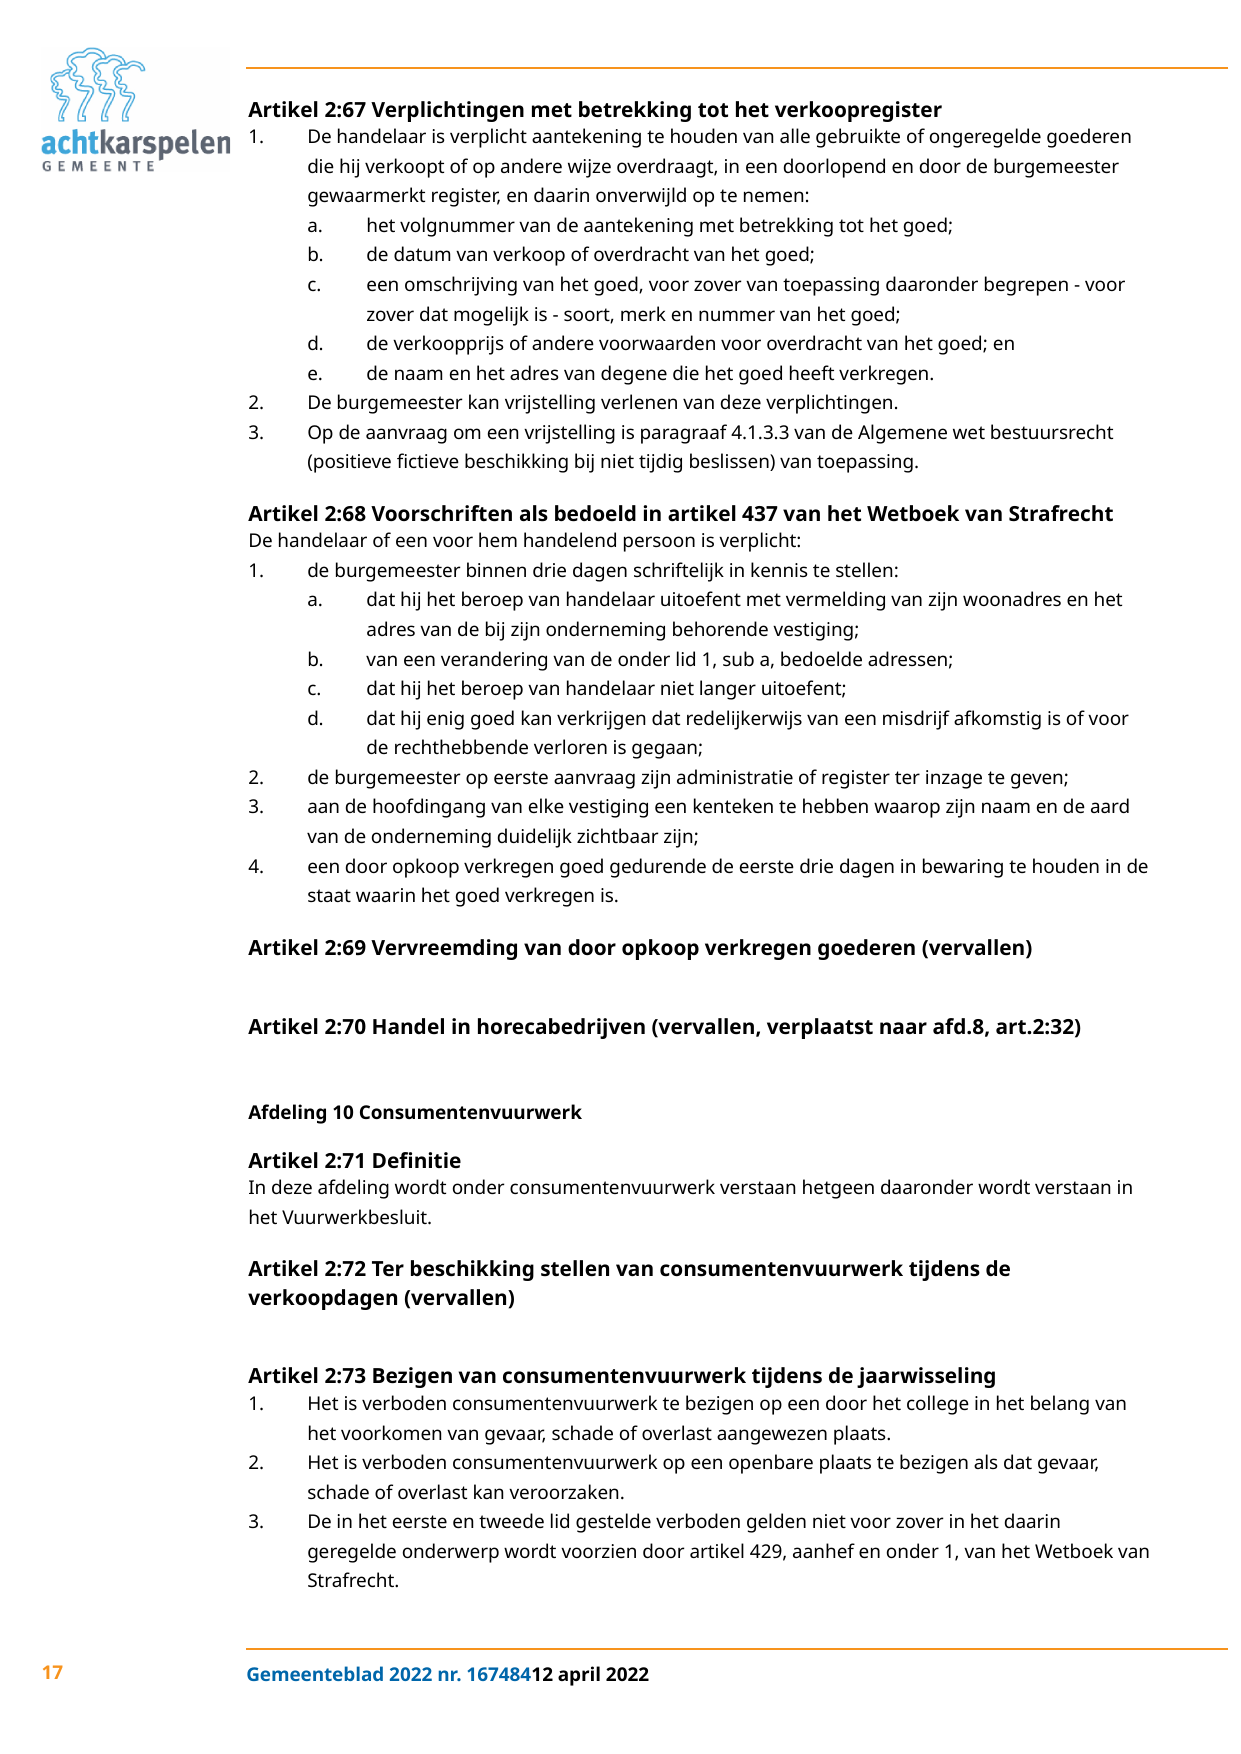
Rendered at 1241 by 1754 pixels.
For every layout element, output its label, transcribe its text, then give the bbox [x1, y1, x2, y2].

list van een verandering van de onder lid 1, sub a, bedoelde adressen; [307, 646, 1152, 672]
text Artikel 2:70 Handel in horecabedrijven (vervallen, verplaatst naar afd.8, art.2:32) [248, 1012, 1152, 1040]
list De in het eerste en tweede lid gestelde verboden gelden niet voor zover in het daarin geregelde onderwerp wordt voorzien door artikel 429, aanhef en onder 1, van het Wetboek van Strafrecht. [248, 1508, 1152, 1593]
text Afdeling 10 Consumentenvuurwerk [248, 1099, 1152, 1125]
list de verkoopprijs of andere voorwaarden voor overdracht van het goed; en [307, 330, 1152, 356]
list dat hij het beroep van handelaar uitoefent met vermelding van zijn woonadres en het adres van de bij zijn onderneming behorende vestiging; [307, 587, 1152, 642]
text In deze afdeling wordt onder consumentenvuurwerk verstaan hetgeen daaronder wordt verstaan in het Vuurwerkbesluit. [248, 1174, 1152, 1230]
text Artikel 2:68 Voorschriften als bedoeld in artikel 437 van het Wetboek van Strafrecht [248, 499, 1152, 527]
list De burgemeester kan vrijstelling verlenen van deze verplichtingen. [248, 389, 1152, 415]
text Artikel 2:72 Ter beschikking stellen van consumentenvuurwerk tijdens de verkoopdagen (vervallen) [248, 1254, 1152, 1311]
list Het is verboden consumentenvuurwerk te bezigen op een door het college in het belang van het voorkomen van gevaar, schade of overlast aangewezen plaats. [248, 1390, 1152, 1445]
list aan de hoofdingang van elke vestiging een kenteken te hebben waarop zijn naam en de aard van de onderneming duidelijk zichtbaar zijn; [248, 794, 1152, 849]
list de burgemeester binnen drie dagen schriftelijk in kennis te stellen: [248, 557, 1152, 583]
picture [41, 47, 231, 172]
text De handelaar of een voor hem handelend persoon is verplicht: [248, 527, 1152, 553]
list de datum van verkoop of overdracht van het goed; [307, 242, 1152, 267]
text Artikel 2:69 Vervreemding van door opkoop verkregen goederen (vervallen) [248, 933, 1152, 961]
text Artikel 2:73 Bezigen van consumentenvuurwerk tijdens de jaarwisseling [248, 1362, 1152, 1390]
text Artikel 2:71 Definitie [248, 1146, 1152, 1174]
list een omschrijving van het goed, voor zover van toepassing daaronder begrepen - voor zover dat mogelijk is - soort, merk en nummer van het goed; [307, 271, 1152, 326]
list dat hij enig goed kan verkrijgen dat redelijkerwijs van een misdrijf afkomstig is of voor de rechthebbende verloren is gegaan; [307, 705, 1152, 760]
list een door opkoop verkregen goed gedurende de eerste drie dagen in bewaring te houden in de staat waarin het goed verkregen is. [248, 853, 1152, 908]
list De handelaar is verplicht aantekening te houden van alle gebruikte of ongeregelde goederen die hij verkoopt of op andere wijze overdraagt, in een doorlopend en door de burgemeester gewaarmerkt register, en daarin onverwijld op te nemen: [248, 123, 1152, 208]
list de burgemeester op eerste aanvraag zijn administratie of register ter inzage te geven; [248, 764, 1152, 790]
list de naam en het adres van degene die het goed heeft verkregen. [307, 360, 1152, 386]
list het volgnummer van de aantekening met betrekking tot het goed; [307, 212, 1152, 238]
list dat hij het beroep van handelaar niet langer uitoefent; [307, 675, 1152, 701]
text Artikel 2:67 Verplichtingen met betrekking tot het verkoopregister [248, 95, 1152, 123]
list Op de aanvraag om een vrijstelling is paragraaf 4.1.3.3 van de Algemene wet bestuursrecht (positieve fictieve beschikking bij niet tijdig beslissen) van toepassing. [248, 419, 1152, 474]
list Het is verboden consumentenvuurwerk op een openbare plaats te bezigen als dat gevaar, schade of overlast kan veroorzaken. [248, 1449, 1152, 1504]
